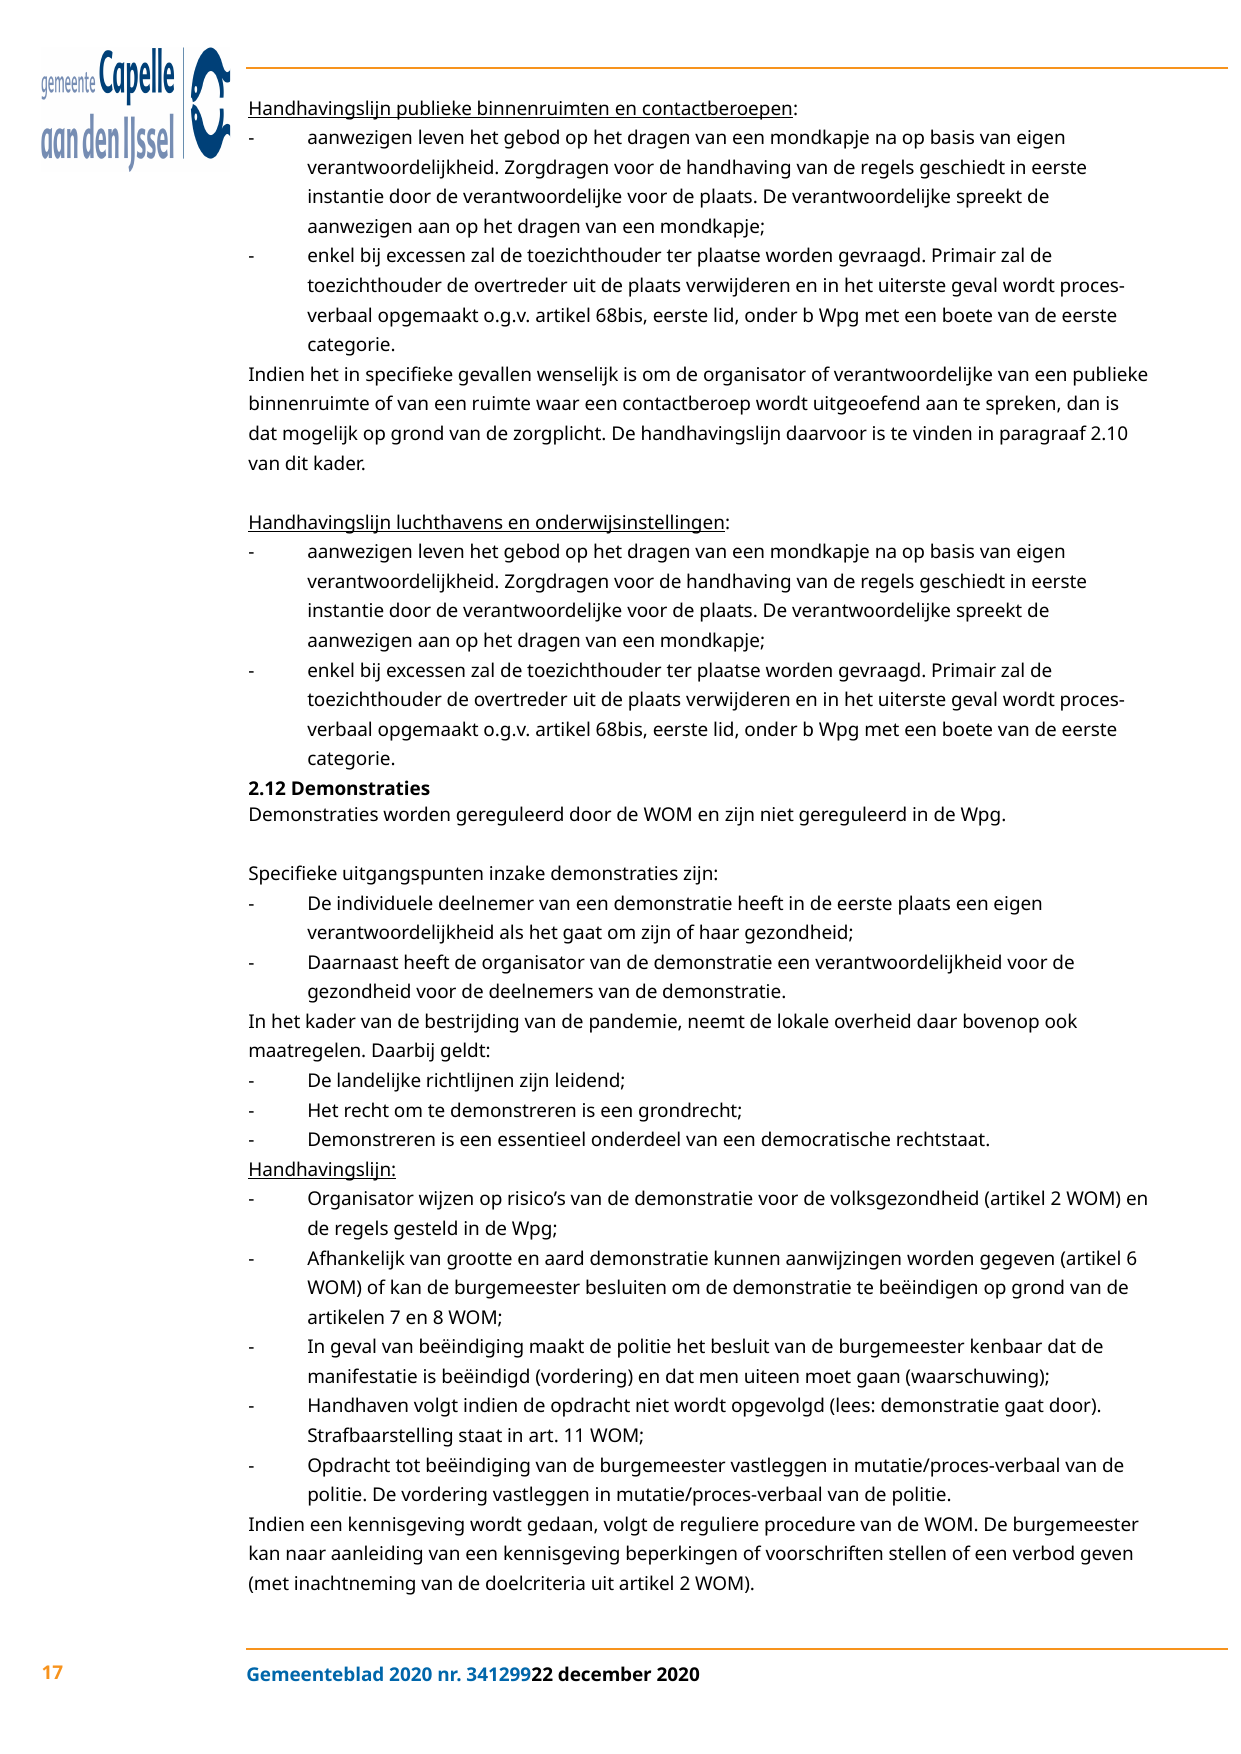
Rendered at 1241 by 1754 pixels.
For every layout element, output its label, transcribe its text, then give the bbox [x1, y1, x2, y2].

text Handhavingslijn luchthavens en onderwijsinstellingen: [248, 509, 1152, 535]
list Organisator wijzen op risico’s van de demonstratie voor de volksgezondheid (artikel 2 WOM) en de regels gesteld in de Wpg; [248, 1186, 1152, 1241]
list Daarnaast heeft de organisator van de demonstratie een verantwoordelijkheid voor de gezondheid voor de deelnemers van de demonstratie. [248, 949, 1152, 1004]
text Indien een kennisgeving wordt gedaan, volgt de reguliere procedure van de WOM. De burgemeester kan naar aanleiding van een kennisgeving beperkingen of voorschriften stellen of een verbod geven (met inachtneming van de doelcriteria uit artikel 2 WOM). [248, 1511, 1152, 1596]
list aanwezigen leven het gebod op het dragen van een mondkapje na op basis van eigen verantwoordelijkheid. Zorgdragen voor de handhaving van de regels geschiedt in eerste instantie door de verantwoordelijke voor de plaats. De verantwoordelijke spreekt de aanwezigen aan op het dragen van een mondkapje; [248, 538, 1152, 653]
list De individuele deelnemer van een demonstratie heeft in de eerste plaats een eigen verantwoordelijkheid als het gaat om zijn of haar gezondheid; [248, 890, 1152, 945]
list enkel bij excessen zal de toezichthouder ter plaatse worden gevraagd. Primair zal de toezichthouder de overtreder uit de plaats verwijderen en in het uiterste geval wordt proces-verbaal opgemaakt o.g.v. artikel 68bis, eerste lid, onder b Wpg met een boete van de eerste categorie. [248, 243, 1152, 357]
list Handhaven volgt indien de opdracht niet wordt opgevolgd (lees: demonstratie gaat door). Strafbaarstelling staat in art. 11 WOM; [248, 1393, 1152, 1448]
list aanwezigen leven het gebod op het dragen van een mondkapje na op basis van eigen verantwoordelijkheid. Zorgdragen voor de handhaving van de regels geschiedt in eerste instantie door de verantwoordelijke voor de plaats. De verantwoordelijke spreekt de aanwezigen aan op het dragen van een mondkapje; [248, 124, 1152, 239]
list Opdracht tot beëindiging van de burgemeester vastleggen in mutatie/proces-verbaal van de politie. De vordering vastleggen in mutatie/proces-verbaal van de politie. [248, 1452, 1152, 1507]
text Handhavingslijn: [248, 1156, 1152, 1182]
list De landelijke richtlijnen zijn leidend; [248, 1067, 1152, 1093]
text 2.12 Demonstraties [248, 775, 1152, 801]
list Het recht om te demonstreren is een grondrecht; [248, 1097, 1152, 1122]
list enkel bij excessen zal de toezichthouder ter plaatse worden gevraagd. Primair zal de toezichthouder de overtreder uit de plaats verwijderen en in het uiterste geval wordt proces-verbaal opgemaakt o.g.v. artikel 68bis, eerste lid, onder b Wpg met een boete van de eerste categorie. [248, 657, 1152, 771]
text Indien het in specifieke gevallen wenselijk is om de organisator of verantwoordelijke van een publieke binnenruimte of van een ruimte waar een contactberoep wordt uitgeoefend aan te spreken, dan is dat mogelijk op grond van de zorgplicht. De handhavingslijn daarvoor is te vinden in paragraaf 2.10 van dit kader. [248, 361, 1152, 476]
list Afhankelijk van grootte en aard demonstratie kunnen aanwijzingen worden gegeven (artikel 6 WOM) of kan de burgemeester besluiten om de demonstratie te beëindigen op grond van de artikelen 7 en 8 WOM; [248, 1245, 1152, 1329]
text Demonstraties worden gereguleerd door de WOM en zijn niet gereguleerd in de Wpg. [248, 801, 1152, 827]
list Demonstreren is een essentieel onderdeel van een democratische rechtstaat. [248, 1126, 1152, 1152]
text Handhavingslijn publieke binnenruimten en contactberoepen: [248, 95, 1152, 121]
text Specifieke uitgangspunten inzake demonstraties zijn: [248, 860, 1152, 886]
list In geval van beëindiging maakt de politie het besluit van de burgemeester kenbaar dat de manifestatie is beëindigd (vordering) en dat men uiteen moet gaan (waarschuwing); [248, 1333, 1152, 1389]
picture [41, 47, 231, 172]
text In het kader van de bestrijding van de pandemie, neemt de lokale overheid daar bovenop ook maatregelen. Daarbij geldt: [248, 1008, 1152, 1063]
